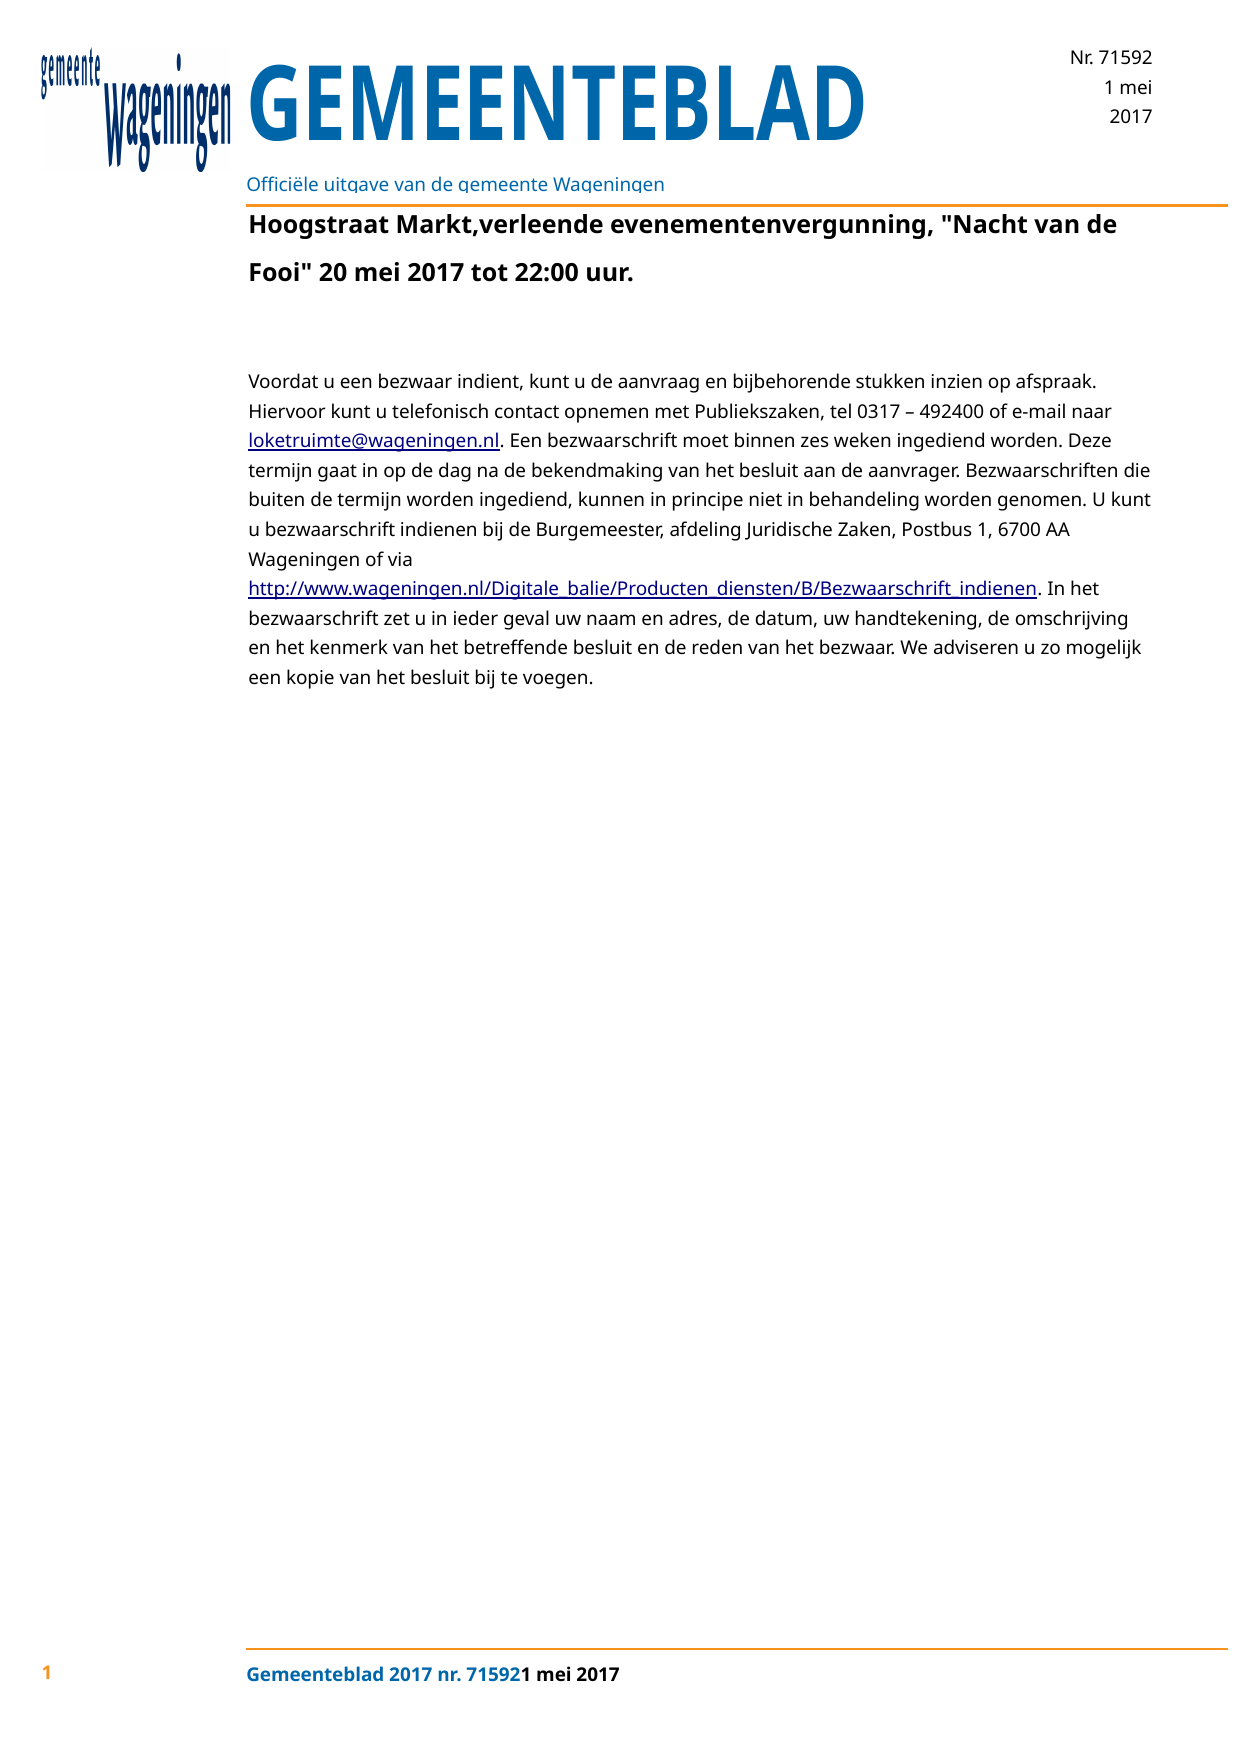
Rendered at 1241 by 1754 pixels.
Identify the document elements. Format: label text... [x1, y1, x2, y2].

text Hoogstraat Markt,verleende evenementenvergunning, "Nacht van de Fooi" 20 mei 2017 tot 22:00 uur. [248, 207, 1152, 288]
picture [41, 47, 231, 172]
text Voordat u een bezwaar indient, kunt u de aanvraag en bijbehorende stukken inzien op afspraak. Hiervoor kunt u telefonisch contact opnemen met Publiekszaken, tel 0317 – 492400 of e-mail naar loketruimte@wageningen.nl. Een bezwaarschrift moet binnen zes weken ingediend worden. Deze termijn gaat in op de dag na de bekendmaking van het besluit aan de aanvrager. Bezwaarschriften die buiten de termijn worden ingediend, kunnen in principe niet in behandeling worden genomen. U kunt u bezwaarschrift indienen bij de Burgemeester, afdeling Juridische Zaken, Postbus 1, 6700 AA Wageningen of via http://www.wageningen.nl/Digitale_balie/Producten_diensten/B/Bezwaarschrift_indienen. In het bezwaarschrift zet u in ieder geval uw naam en adres, de datum, uw handtekening, de omschrijving en het kenmerk van het betreffende besluit en de reden van het bezwaar. We adviseren u zo mogelijk een kopie van het besluit bij te voegen. [248, 368, 1152, 690]
